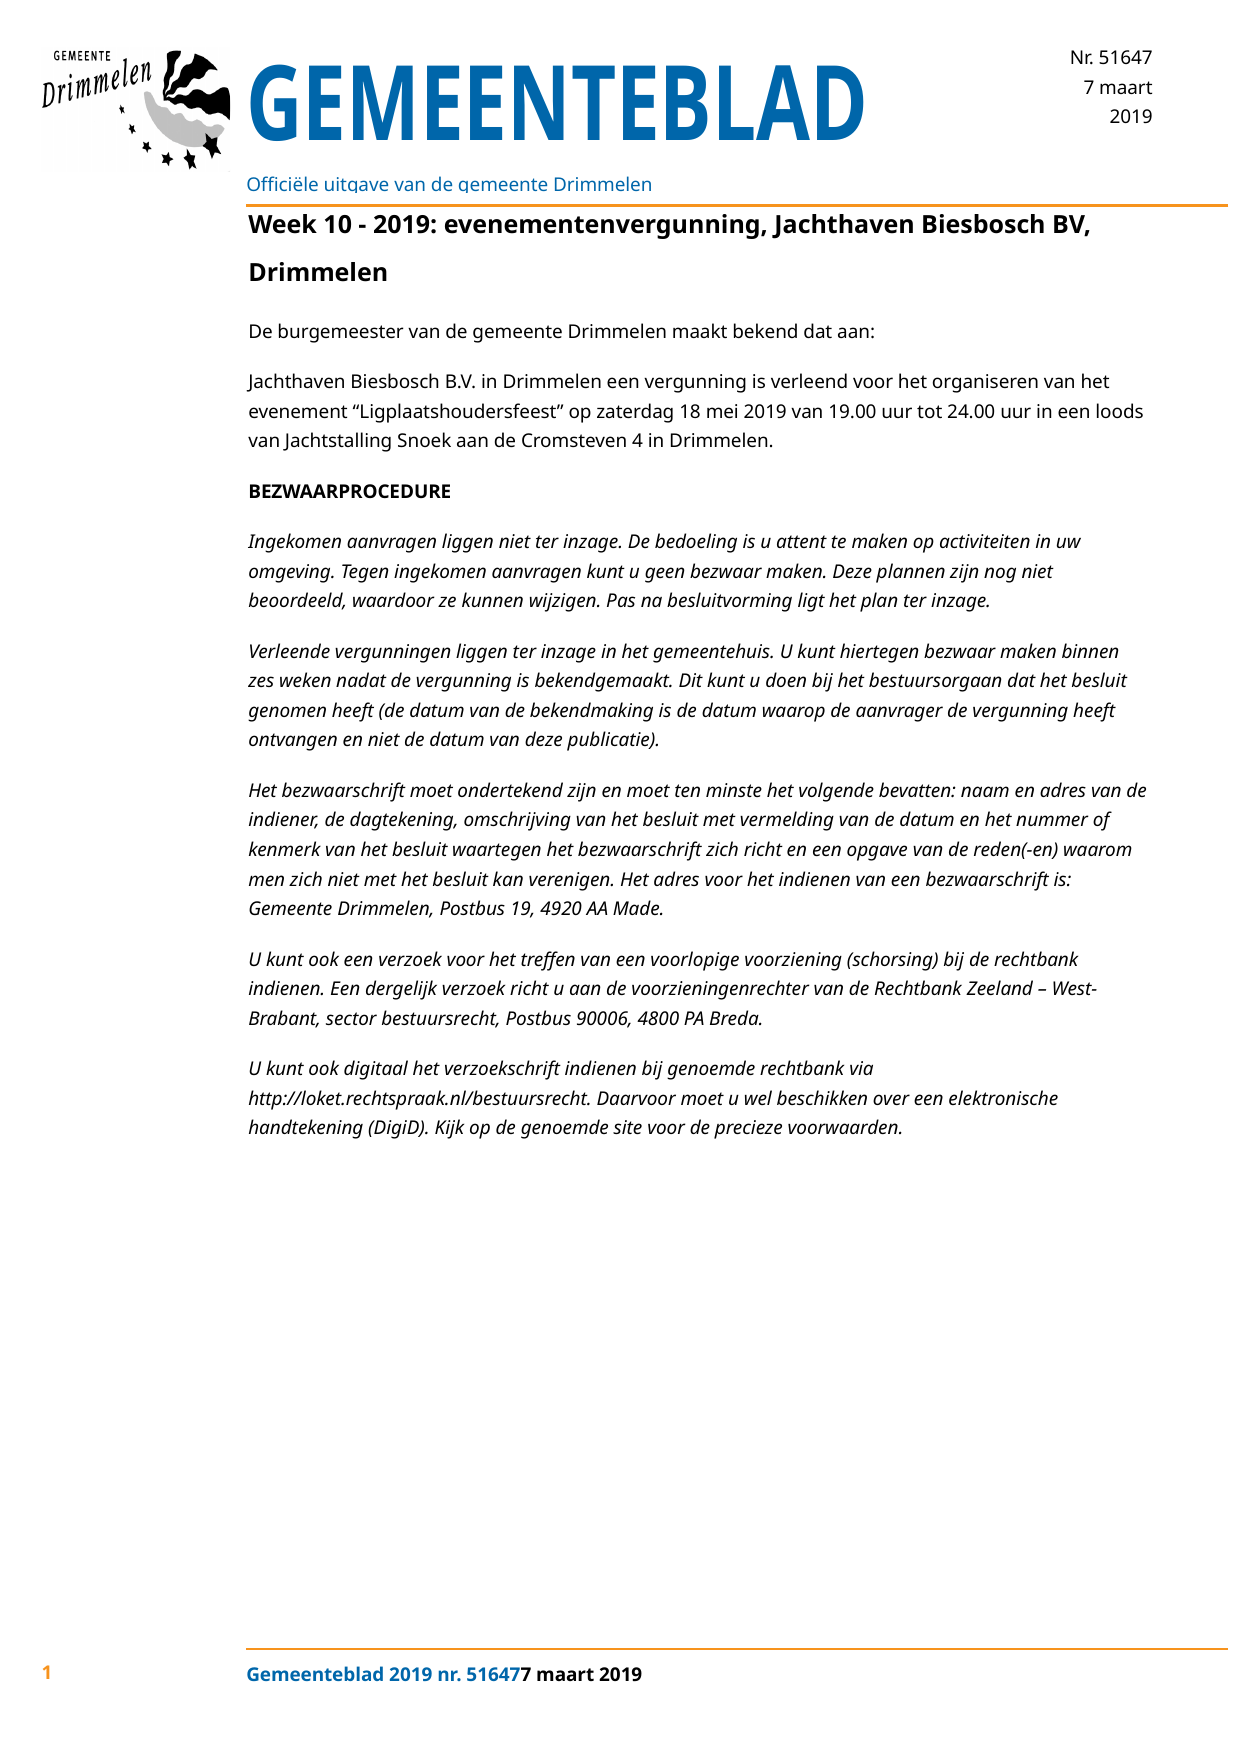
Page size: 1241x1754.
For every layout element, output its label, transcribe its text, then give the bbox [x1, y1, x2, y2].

text BEZWAARPROCEDURE [248, 478, 1152, 504]
text U kunt ook digitaal het verzoekschrift indienen bij genoemde rechtbank via http://loket.rechtspraak.nl/bestuursrecht. Daarvoor moet u wel beschikken over een elektronische handtekening (DigiD). Kijk op de genoemde site voor de precieze voorwaarden. [248, 1055, 1152, 1140]
text Het bezwaarschrift moet ondertekend zijn en moet ten minste het volgende bevatten: naam en adres van de indiener, de dagtekening, omschrijving van het besluit met vermelding van de datum en het nummer of kenmerk van het besluit waartegen het bezwaarschrift zich richt en een opgave van de reden(-en) waarom men zich niet met het besluit kan verenigen. Het adres voor het indienen van een bezwaarschrift is: Gemeente Drimmelen, Postbus 19, 4920 AA Made. [248, 777, 1152, 921]
text Jachthaven Biesbosch B.V. in Drimmelen een vergunning is verleend voor het organiseren van het evenement “Ligplaatshoudersfeest” op zaterdag 18 mei 2019 van 19.00 uur tot 24.00 uur in een loods van Jachtstalling Snoek aan de Cromsteven 4 in Drimmelen. [248, 368, 1152, 453]
text Ingekomen aanvragen liggen niet ter inzage. De bedoeling is u attent te maken op activiteiten in uw omgeving. Tegen ingekomen aanvragen kunt u geen bezwaar maken. Deze plannen zijn nog niet beoordeeld, waardoor ze kunnen wijzigen. Pas na besluitvorming ligt het plan ter inzage. [248, 528, 1152, 613]
text Week 10 - 2019: evenementenvergunning, Jachthaven Biesbosch BV, Drimmelen [248, 207, 1152, 288]
text Verleende vergunningen liggen ter inzage in het gemeentehuis. U kunt hiertegen bezwaar maken binnen zes weken nadat de vergunning is bekendgemaakt. Dit kunt u doen bij het bestuursorgaan dat het besluit genomen heeft (de datum van de bekendmaking is de datum waarop de aanvrager de vergunning heeft ontvangen en niet de datum van deze publicatie). [248, 638, 1152, 752]
text De burgemeester van de gemeente Drimmelen maakt bekend dat aan: [248, 318, 1152, 344]
text U kunt ook een verzoek voor het treffen van een voorlopige voorziening (schorsing) bij de rechtbank indienen. Een dergelijk verzoek richt u aan de voorzieningenrechter van de Rechtbank Zeeland – West-Brabant, sector bestuursrecht, Postbus 90006, 4800 PA Breda. [248, 946, 1152, 1031]
picture [41, 47, 231, 172]
